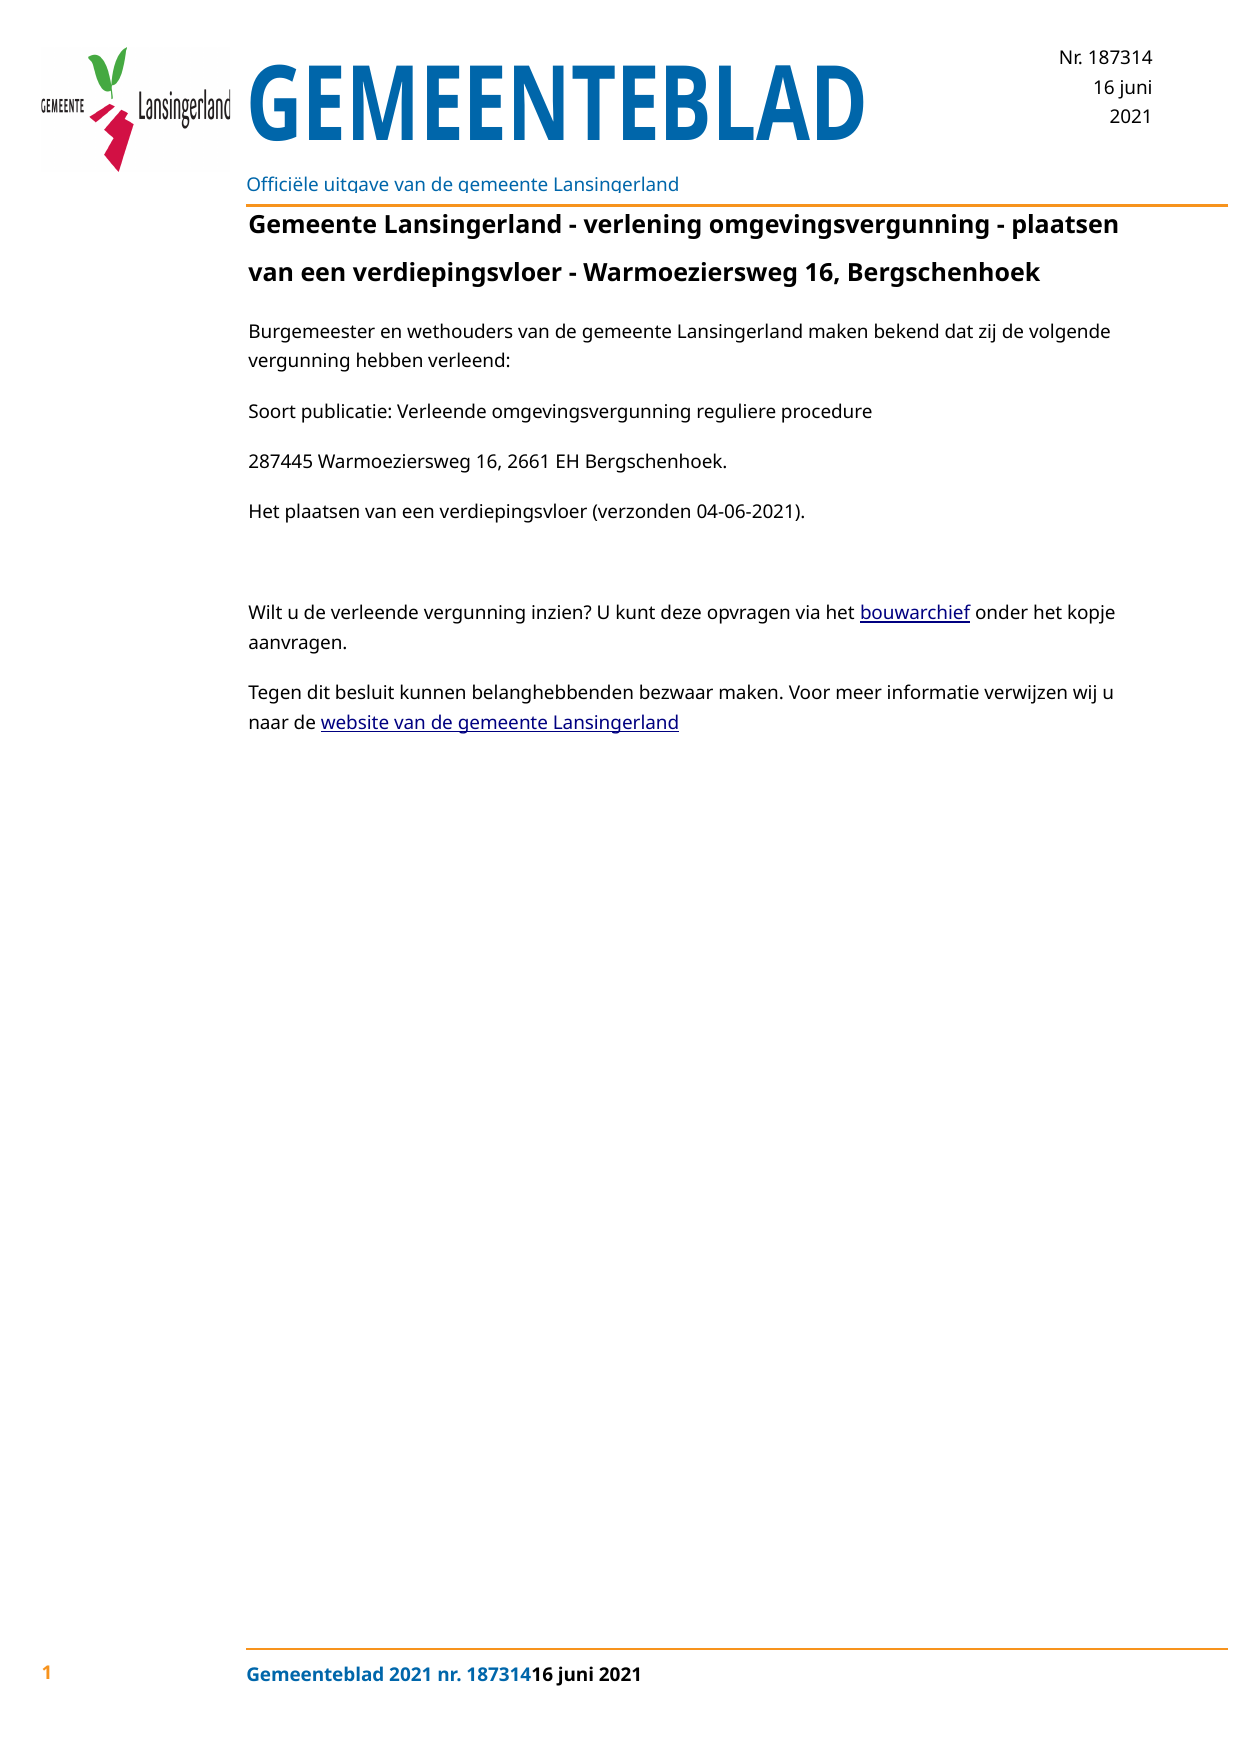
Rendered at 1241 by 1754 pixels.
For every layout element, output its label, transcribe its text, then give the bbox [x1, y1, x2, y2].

text Tegen dit besluit kunnen belanghebbenden bezwaar maken. Voor meer informatie verwijzen wij u naar de website van de gemeente Lansingerland [248, 679, 1152, 735]
text Wilt u de verleende vergunning inzien? U kunt deze opvragen via het bouwarchief onder het kopje aanvragen. [248, 599, 1152, 655]
text Soort publicatie: Verleende omgevingsvergunning reguliere procedure [248, 398, 1152, 424]
text Burgemeester en wethouders van de gemeente Lansingerland maken bekend dat zij de volgende vergunning hebben verleend: [248, 318, 1152, 373]
text Gemeente Lansingerland - verlening omgevingsvergunning - plaatsen van een verdiepingsvloer - Warmoeziersweg 16, Bergschenhoek [248, 207, 1152, 288]
picture [41, 47, 231, 172]
text Het plaatsen van een verdiepingsvloer (verzonden 04-06-2021). [248, 499, 1152, 524]
text 287445 Warmoeziersweg 16, 2661 EH Bergschenhoek. [248, 448, 1152, 474]
